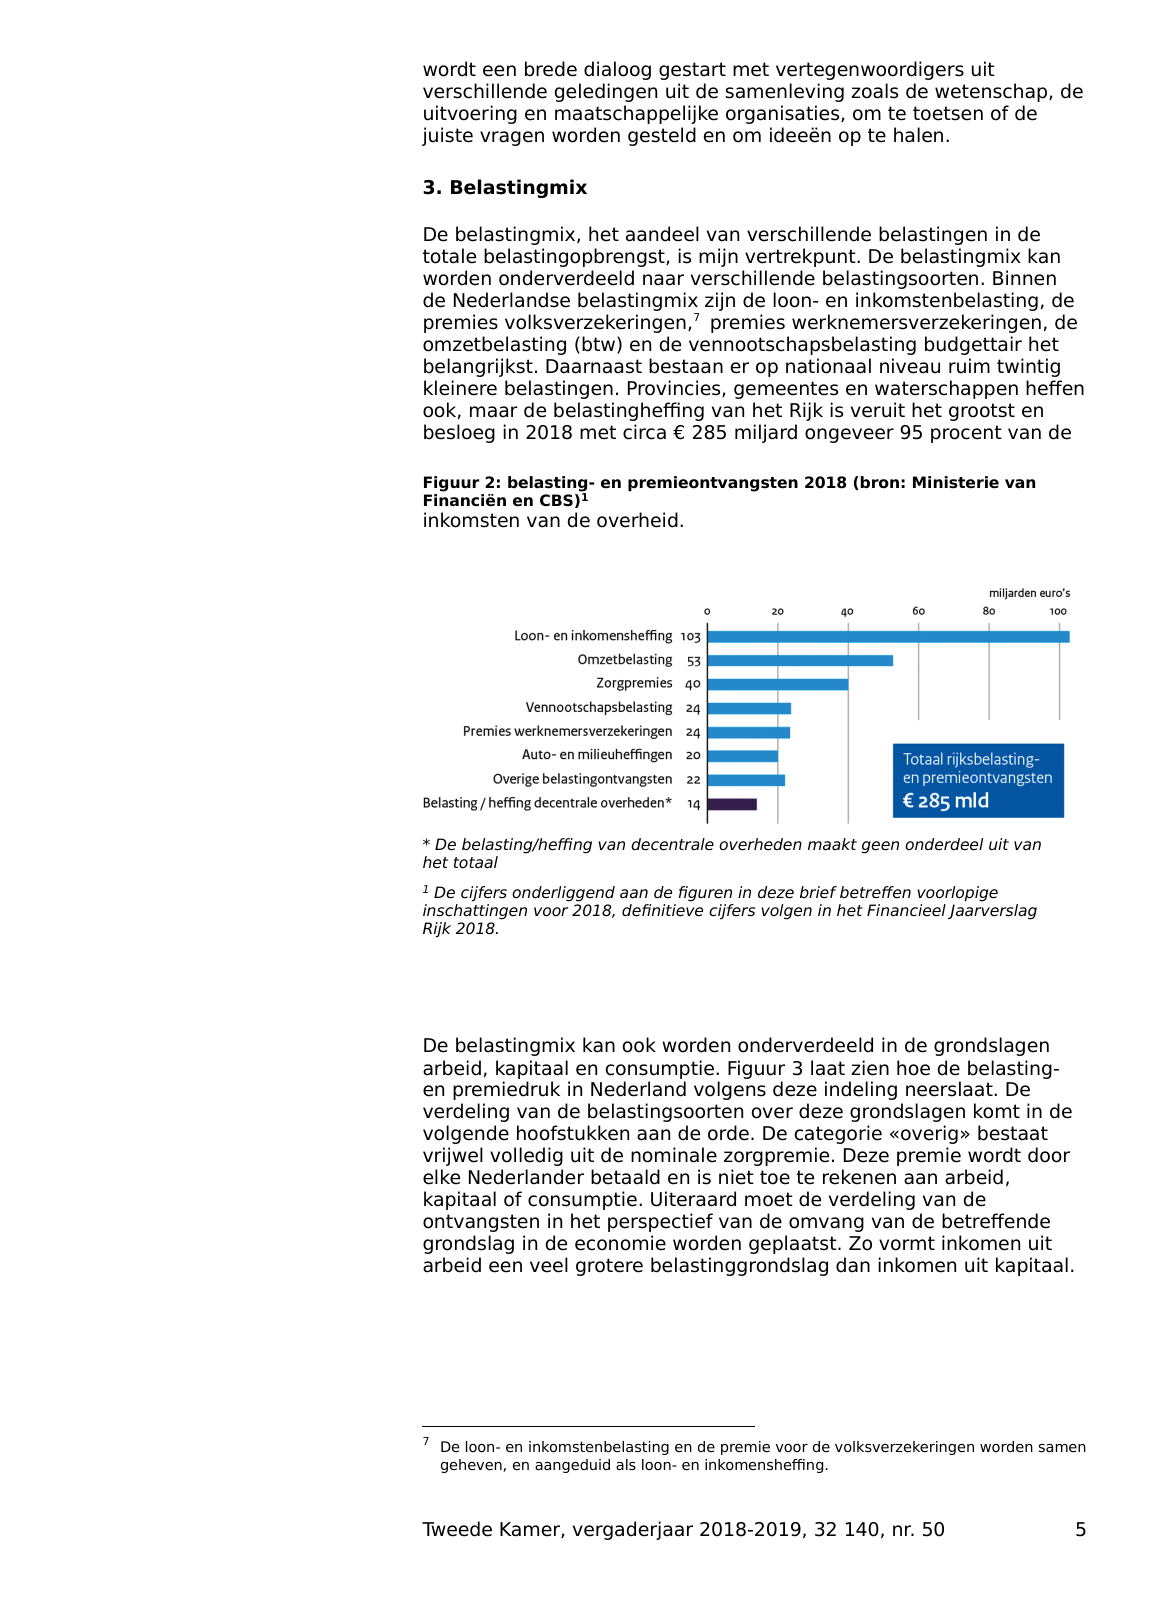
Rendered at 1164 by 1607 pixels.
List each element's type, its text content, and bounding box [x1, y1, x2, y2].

text De loon- en inkomstenbelasting en de premie voor de volksverzekeringen worden samen geheven, en aangeduid als loon- en inkomensheffing. [422, 1435, 1087, 1474]
text * De belasting/heffing van decentrale overheden maakt geen onderdeel uit van het totaal [422, 836, 1072, 872]
subtitle 3. Belastingmix [422, 177, 1087, 199]
text De belastingmix, het aandeel van verschillende belastingen in de totale belastingopbrengst, is mijn vertrekpunt. De belastingmix kan worden onderverdeeld naar verschillende belastingsoorten. Binnen de Nederlandse belastingmix zijn de loon- en inkomstenbelasting, de premies volksverzekeringen, premies werknemersverzekeringen, de omzetbelasting (btw) en de vennootschapsbelasting budgettair het belangrijkst. Daarnaast bestaan er op nationaal niveau ruim twintig kleinere belastingen. Provincies, gemeentes en waterschappen heffen ook, maar de belastingheffing van het Rijk is veruit het grootst en besloeg in 2018 met circa € 285 miljard ongeveer 95 procent van de inkomsten van de overheid. [422, 224, 1087, 532]
text Figuur 2: belasting- en premieontvangsten 2018 (bron: Ministerie van Financiën en CBS)1 [422, 474, 1072, 510]
text wordt een brede dialoog gestart met vertegenwoordigers uit verschillende geledingen uit de samenleving zoals de wetenschap, de uitvoering en maatschappelijke organisaties, om te toetsen of de juiste vragen worden gesteld en om ideeën op te halen. [422, 59, 1087, 147]
text De belastingmix kan ook worden onderverdeeld in de grondslagen arbeid, kapitaal en consumptie. Figuur 3 laat zien hoe de belasting- en premiedruk in Nederland volgens deze indeling neerslaat. De verdeling van de belastingsoorten over deze grondslagen komt in de volgende hoofstukken aan de orde. De categorie «overig» bestaat vrijwel volledig uit de nominale zorgpremie. Deze premie wordt door elke Nederlander betaald en is niet toe te rekenen aan arbeid, kapitaal of consumptie. Uiteraard moet de verdeling van de ontvangsten in het perspectief van de omvang van de betreffende grondslag in de economie worden geplaatst. Zo vormt inkomen uit arbeid een veel grotere belastinggrondslag dan inkomen uit kapitaal. [422, 1035, 1087, 1277]
picture [422, 587, 1072, 824]
text 1 De cijfers onderliggend aan de figuren in deze brief betreffen voorlopige inschattingen voor 2018, definitieve cijfers volgen in het Financieel Jaarverslag Rijk 2018. [422, 884, 1072, 938]
